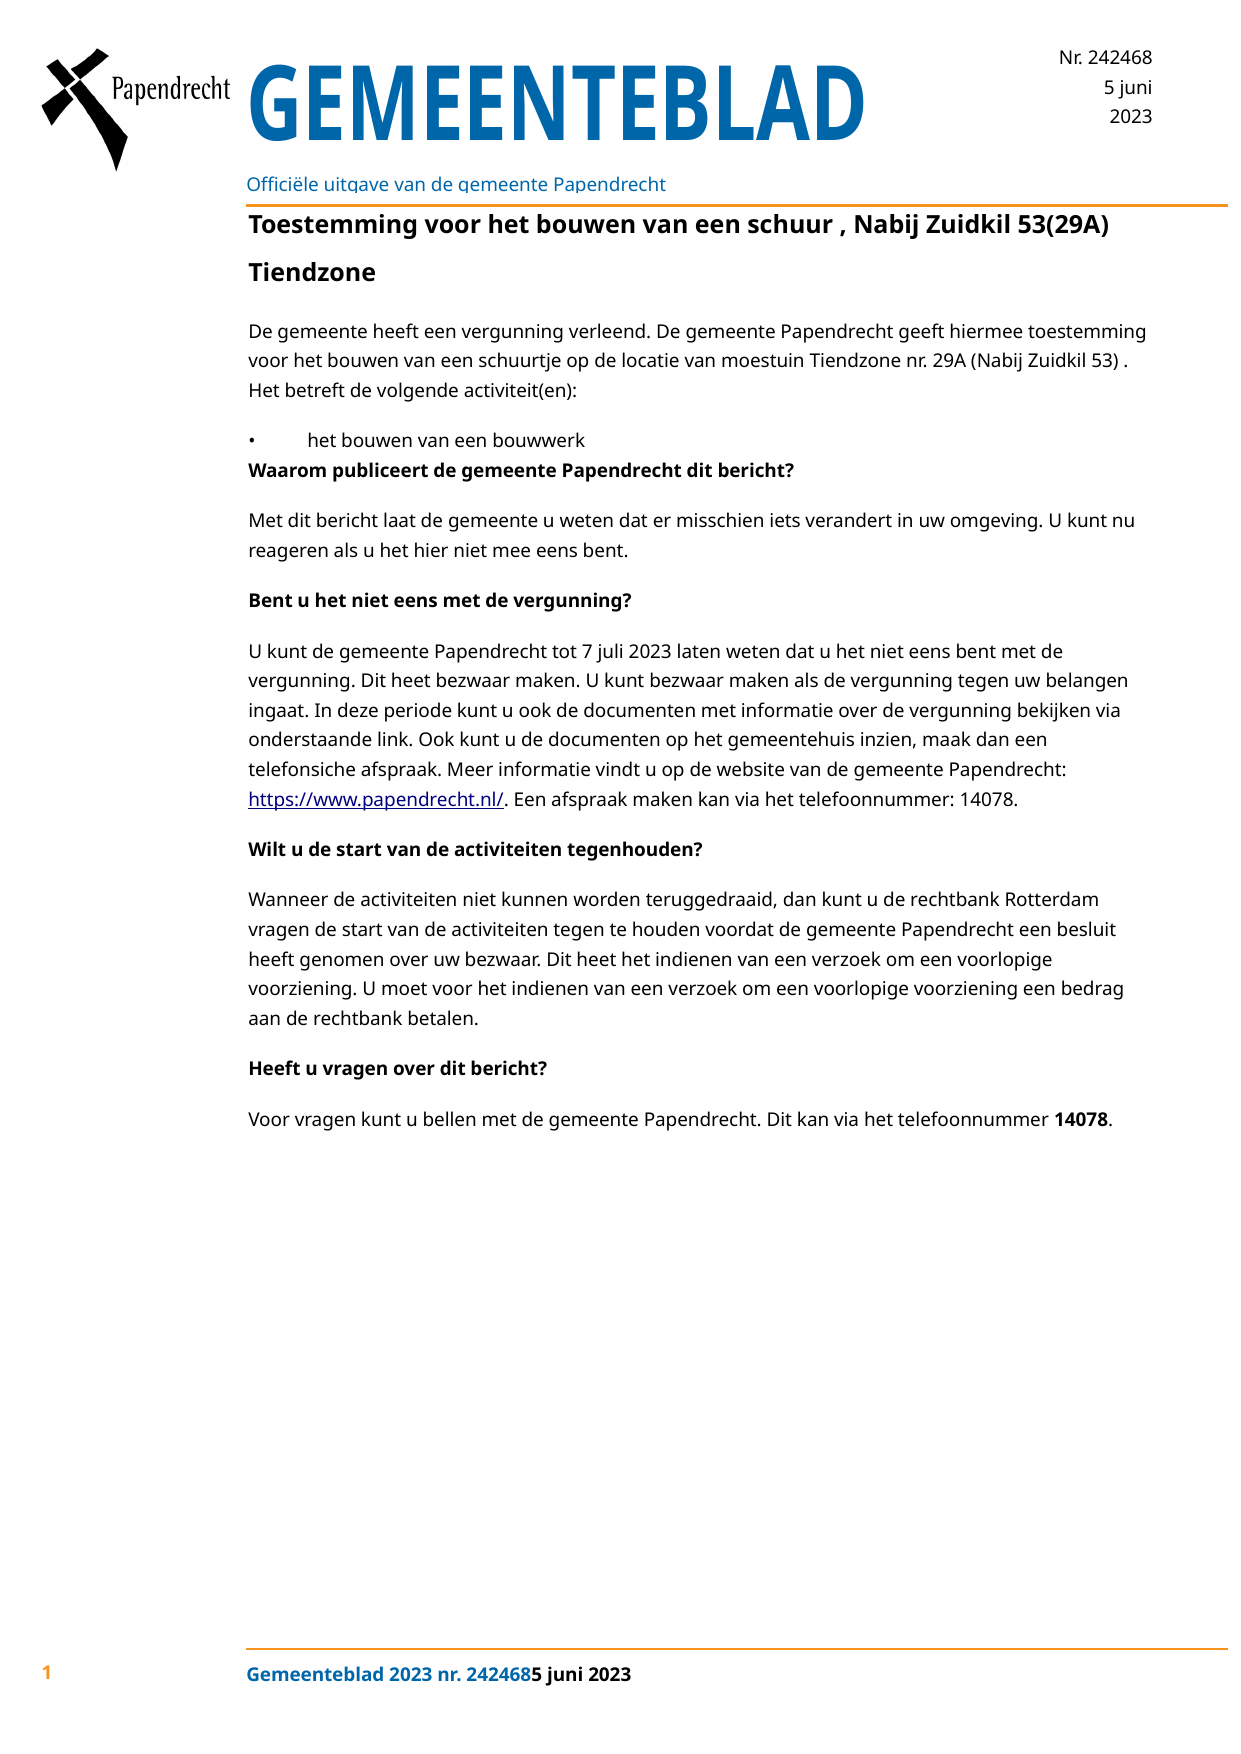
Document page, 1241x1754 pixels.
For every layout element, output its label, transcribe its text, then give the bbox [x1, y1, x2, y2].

text Wilt u de start van de activiteiten tegenhouden? [248, 836, 1152, 862]
text U kunt de gemeente Papendrecht tot 7 juli 2023 laten weten dat u het niet eens bent met de vergunning. Dit heet bezwaar maken. U kunt bezwaar maken als de vergunning tegen uw belangen ingaat. In deze periode kunt u ook de documenten met informatie over de vergunning bekijken via onderstaande link. Ook kunt u de documenten op het gemeentehuis inzien, maak dan een telefonsiche afspraak. Meer informatie vindt u op de website van de gemeente Papendrecht: https://www.papendrecht.nl/. Een afspraak maken kan via het telefoonnummer: 14078. [248, 638, 1152, 812]
text Heeft u vragen over dit bericht? [248, 1055, 1152, 1081]
text De gemeente heeft een vergunning verleend. De gemeente Papendrecht geeft hiermee toestemming voor het bouwen van een schuurtje op de locatie van moestuin Tiendzone nr. 29A (Nabij Zuidkil 53) . Het betreft de volgende activiteit(en): [248, 318, 1152, 403]
text Waarom publiceert de gemeente Papendrecht dit bericht? [248, 457, 1152, 483]
text Bent u het niet eens met de vergunning? [248, 587, 1152, 613]
text Voor vragen kunt u bellen met de gemeente Papendrecht. Dit kan via het telefoonnummer 14078. [248, 1106, 1152, 1132]
list het bouwen van een bouwwerk [248, 427, 1152, 453]
text Wanneer de activiteiten niet kunnen worden teruggedraaid, dan kunt u de rechtbank Rotterdam vragen de start van de activiteiten tegen te houden voordat de gemeente Papendrecht een besluit heeft genomen over uw bezwaar. Dit heet het indienen van een verzoek om een voorlopige voorziening. U moet voor het indienen van een verzoek om een voorlopige voorziening een bedrag aan de rechtbank betalen. [248, 887, 1152, 1031]
text Met dit bericht laat de gemeente u weten dat er misschien iets verandert in uw omgeving. U kunt nu reageren als u het hier niet mee eens bent. [248, 507, 1152, 563]
picture [41, 47, 231, 172]
text Toestemming voor het bouwen van een schuur , Nabij Zuidkil 53(29A) Tiendzone [248, 207, 1152, 288]
